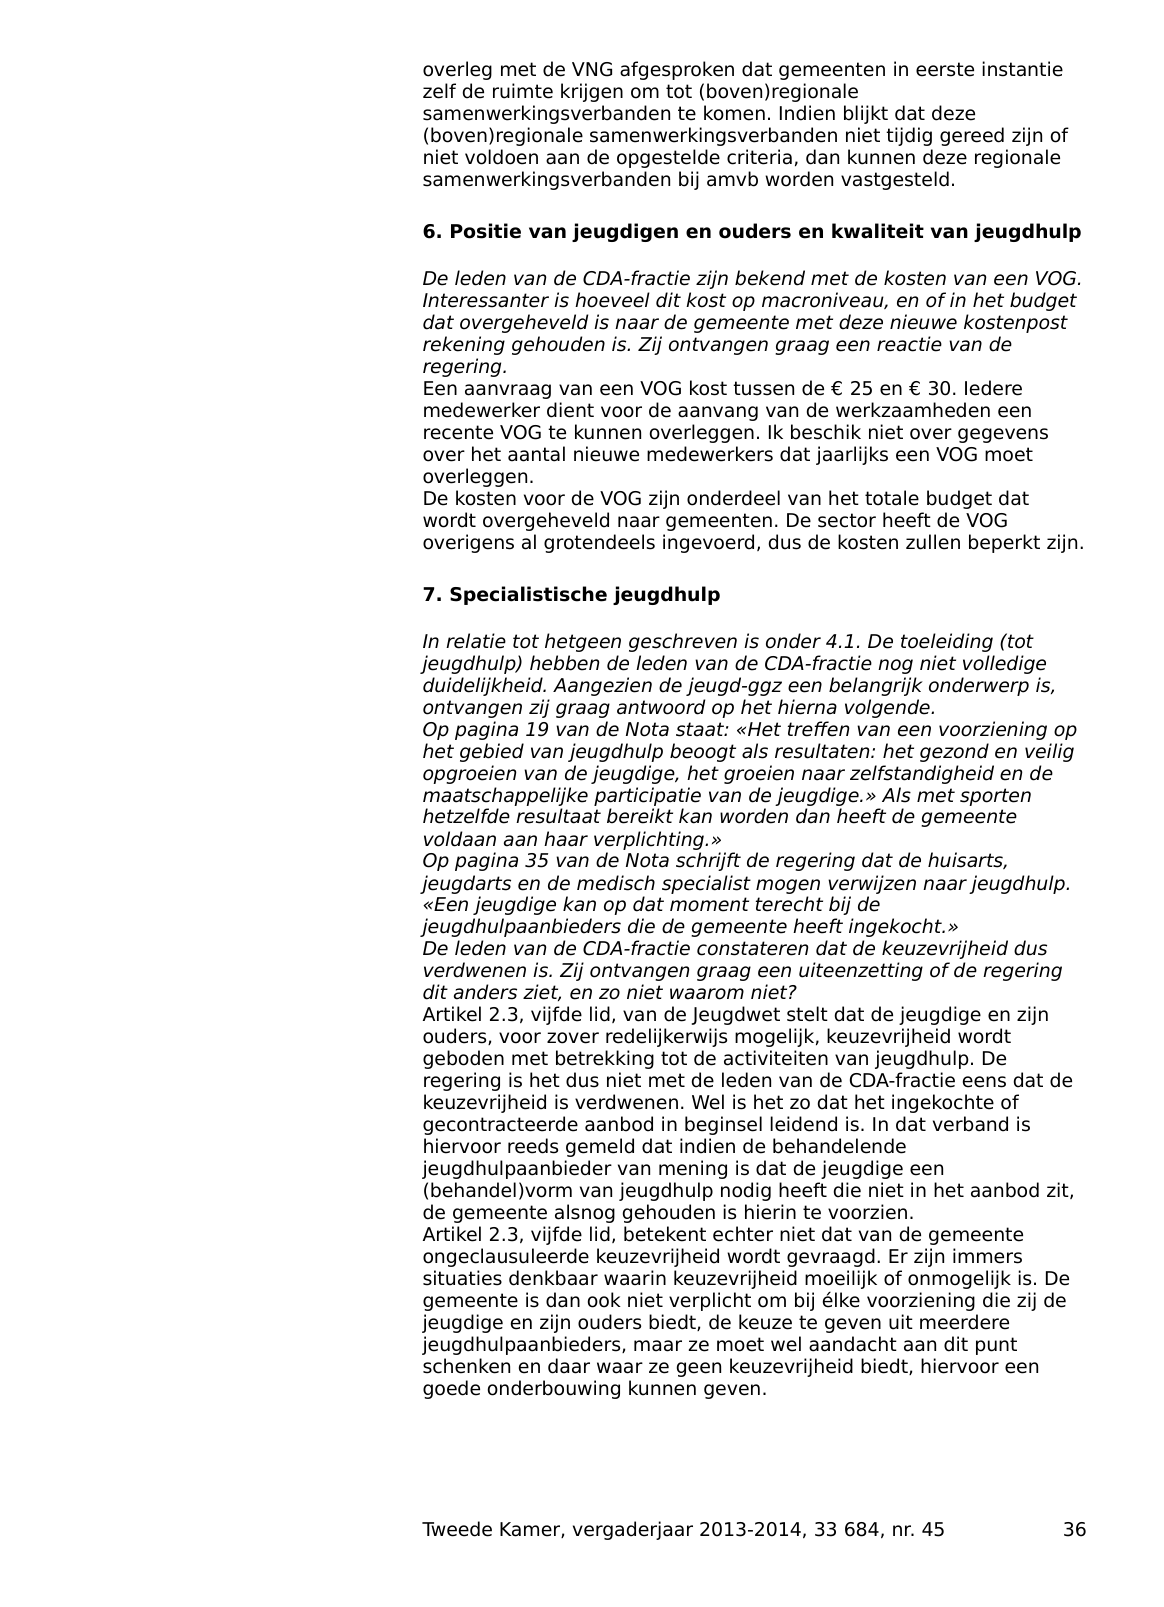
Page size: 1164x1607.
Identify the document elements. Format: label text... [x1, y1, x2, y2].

text In relatie tot hetgeen geschreven is onder 4.1. De toeleiding (tot jeugdhulp) hebben de leden van de CDA-fractie nog niet volledige duidelijkheid. Aangezien de jeugd-ggz een belangrijk onderwerp is, ontvangen zij graag antwoord op het hierna volgende. [422, 631, 1087, 718]
text De leden van de CDA-fractie zijn bekend met de kosten van een VOG. Interessanter is hoeveel dit kost op macroniveau, en of in het budget dat overgeheveld is naar de gemeente met deze nieuwe kostenpost rekening gehouden is. Zij ontvangen graag een reactie van de regering. [422, 268, 1087, 378]
text Artikel 2.3, vijfde lid, betekent echter niet dat van de gemeente ongeclausuleerde keuzevrijheid wordt gevraagd. Er zijn immers situaties denkbaar waarin keuzevrijheid moeilijk of onmogelijk is. De gemeente is dan ook niet verplicht om bij élke voorziening die zij de jeugdige en zijn ouders biedt, de keuze te geven uit meerdere jeugdhulpaanbieders, maar ze moet wel aandacht aan dit punt schenken en daar waar ze geen keuzevrijheid biedt, hiervoor een goede onderbouwing kunnen geven. [422, 1224, 1087, 1400]
text Op pagina 19 van de Nota staat: «Het treffen van een voorziening op het gebied van jeugdhulp beoogt als resultaten: het gezond en veilig opgroeien van de jeugdige, het groeien naar zelfstandigheid en de maatschappelijke participatie van de jeugdige.» Als met sporten hetzelfde resultaat bereikt kan worden dan heeft de gemeente voldaan aan haar verplichting.» [422, 718, 1087, 850]
text De leden van de CDA-fractie constateren dat de keuzevrijheid dus verdwenen is. Zij ontvangen graag een uiteenzetting of de regering dit anders ziet, en zo niet waarom niet? [422, 938, 1087, 1004]
subtitle 7. Specialistische jeugdhulp [422, 584, 1087, 606]
text De kosten voor de VOG zijn onderdeel van het totale budget dat wordt overgeheveld naar gemeenten. De sector heeft de VOG overigens al grotendeels ingevoerd, dus de kosten zullen beperkt zijn. [422, 488, 1087, 554]
text Een aanvraag van een VOG kost tussen de € 25 en € 30. Iedere medewerker dient voor de aanvang van de werkzaamheden een recente VOG te kunnen overleggen. Ik beschik niet over gegevens over het aantal nieuwe medewerkers dat jaarlijks een VOG moet overleggen. [422, 378, 1087, 488]
subtitle 6. Positie van jeugdigen en ouders en kwaliteit van jeugdhulp [422, 221, 1087, 243]
text Artikel 2.3, vijfde lid, van de Jeugdwet stelt dat de jeugdige en zijn ouders, voor zover redelijkerwijs mogelijk, keuzevrijheid wordt geboden met betrekking tot de activiteiten van jeugdhulp. De regering is het dus niet met de leden van de CDA-fractie eens dat de keuzevrijheid is verdwenen. Wel is het zo dat het ingekochte of gecontracteerde aanbod in beginsel leidend is. In dat verband is hiervoor reeds gemeld dat indien de behandelende jeugdhulpaanbieder van mening is dat de jeugdige een (behandel)vorm van jeugdhulp nodig heeft die niet in het aanbod zit, de gemeente alsnog gehouden is hierin te voorzien. [422, 1004, 1087, 1224]
text Op pagina 35 van de Nota schrijft de regering dat de huisarts, jeugdarts en de medisch specialist mogen verwijzen naar jeugdhulp. «Een jeugdige kan op dat moment terecht bij de jeugdhulpaanbieders die de gemeente heeft ingekocht.» [422, 850, 1087, 938]
text overleg met de VNG afgesproken dat gemeenten in eerste instantie zelf de ruimte krijgen om tot (boven)regionale samenwerkingsverbanden te komen. Indien blijkt dat deze (boven)regionale samenwerkingsverbanden niet tijdig gereed zijn of niet voldoen aan de opgestelde criteria, dan kunnen deze regionale samenwerkingsverbanden bij amvb worden vastgesteld. [422, 59, 1087, 191]
